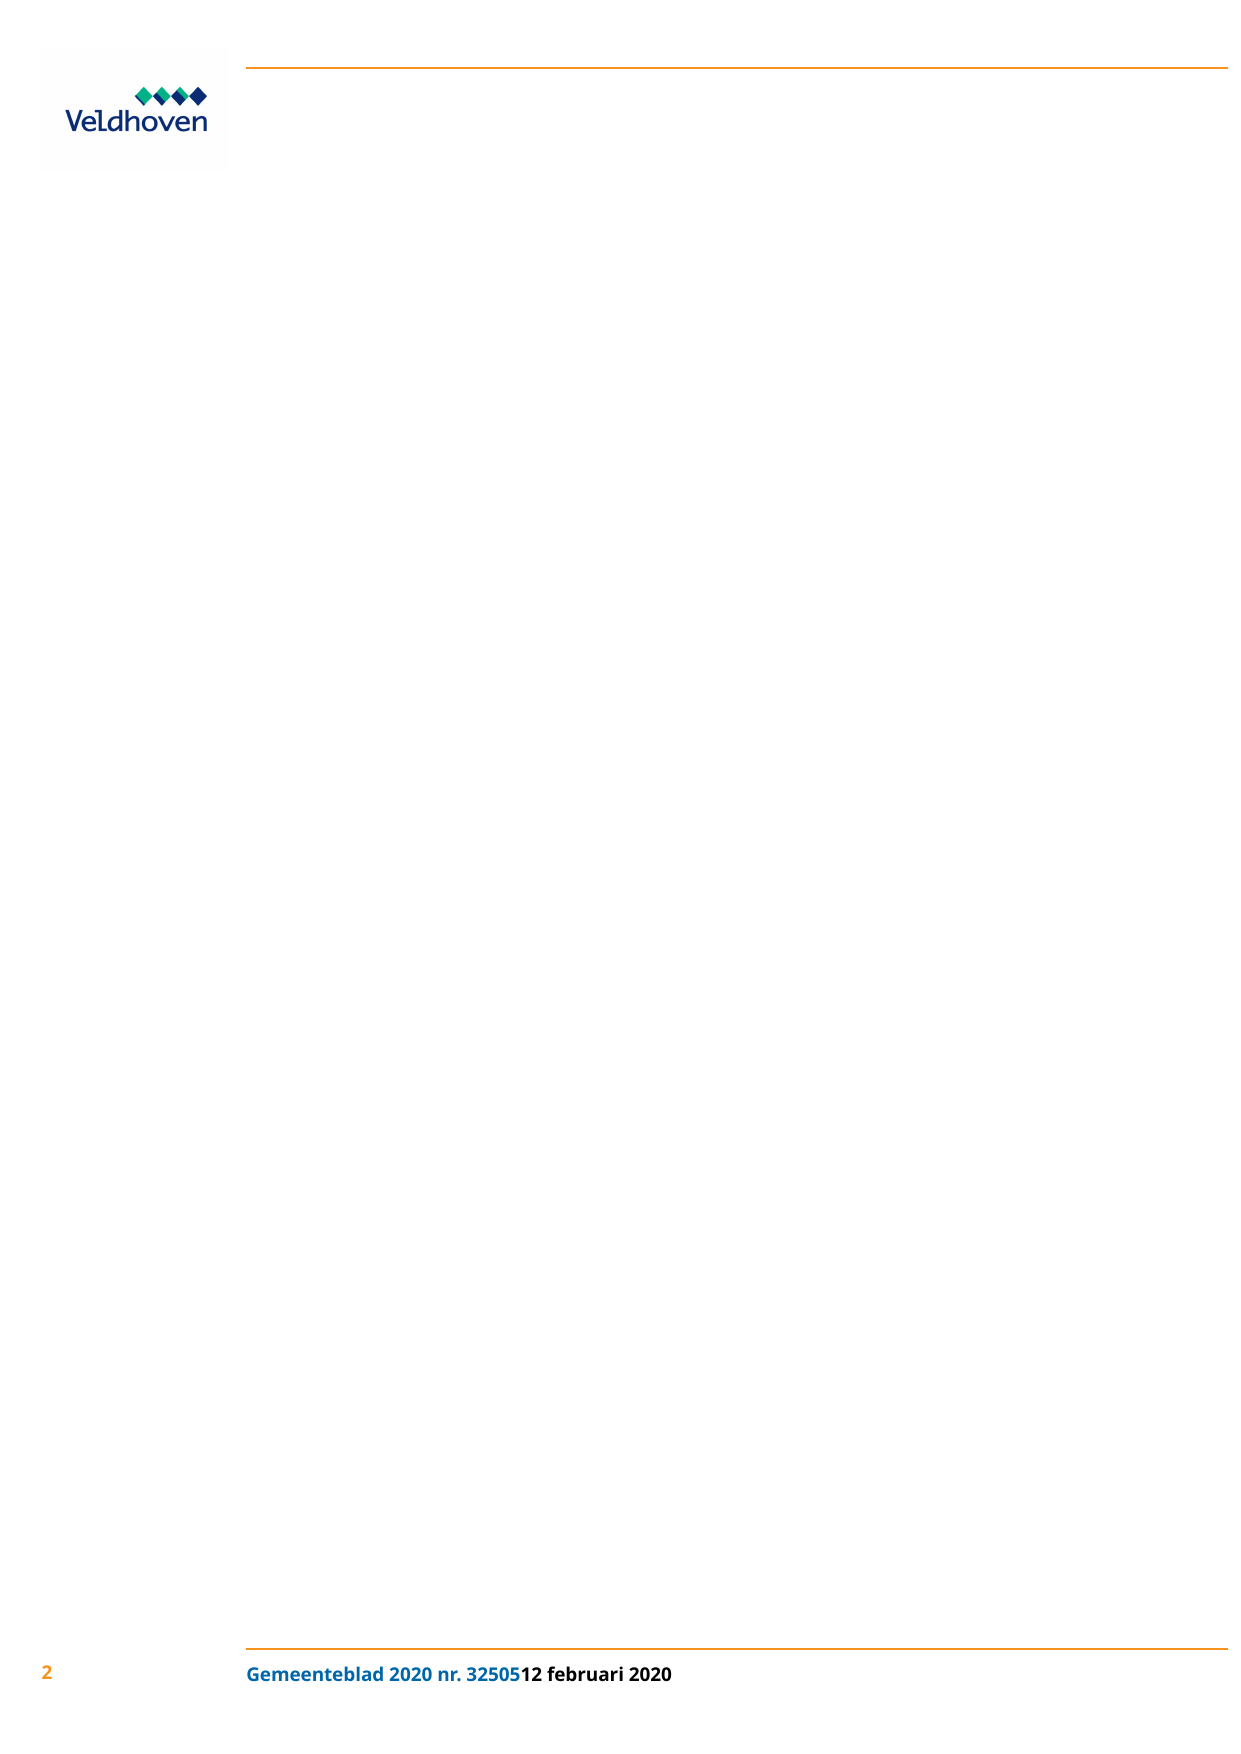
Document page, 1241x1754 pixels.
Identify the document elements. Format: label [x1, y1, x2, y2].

picture [41, 47, 231, 172]
